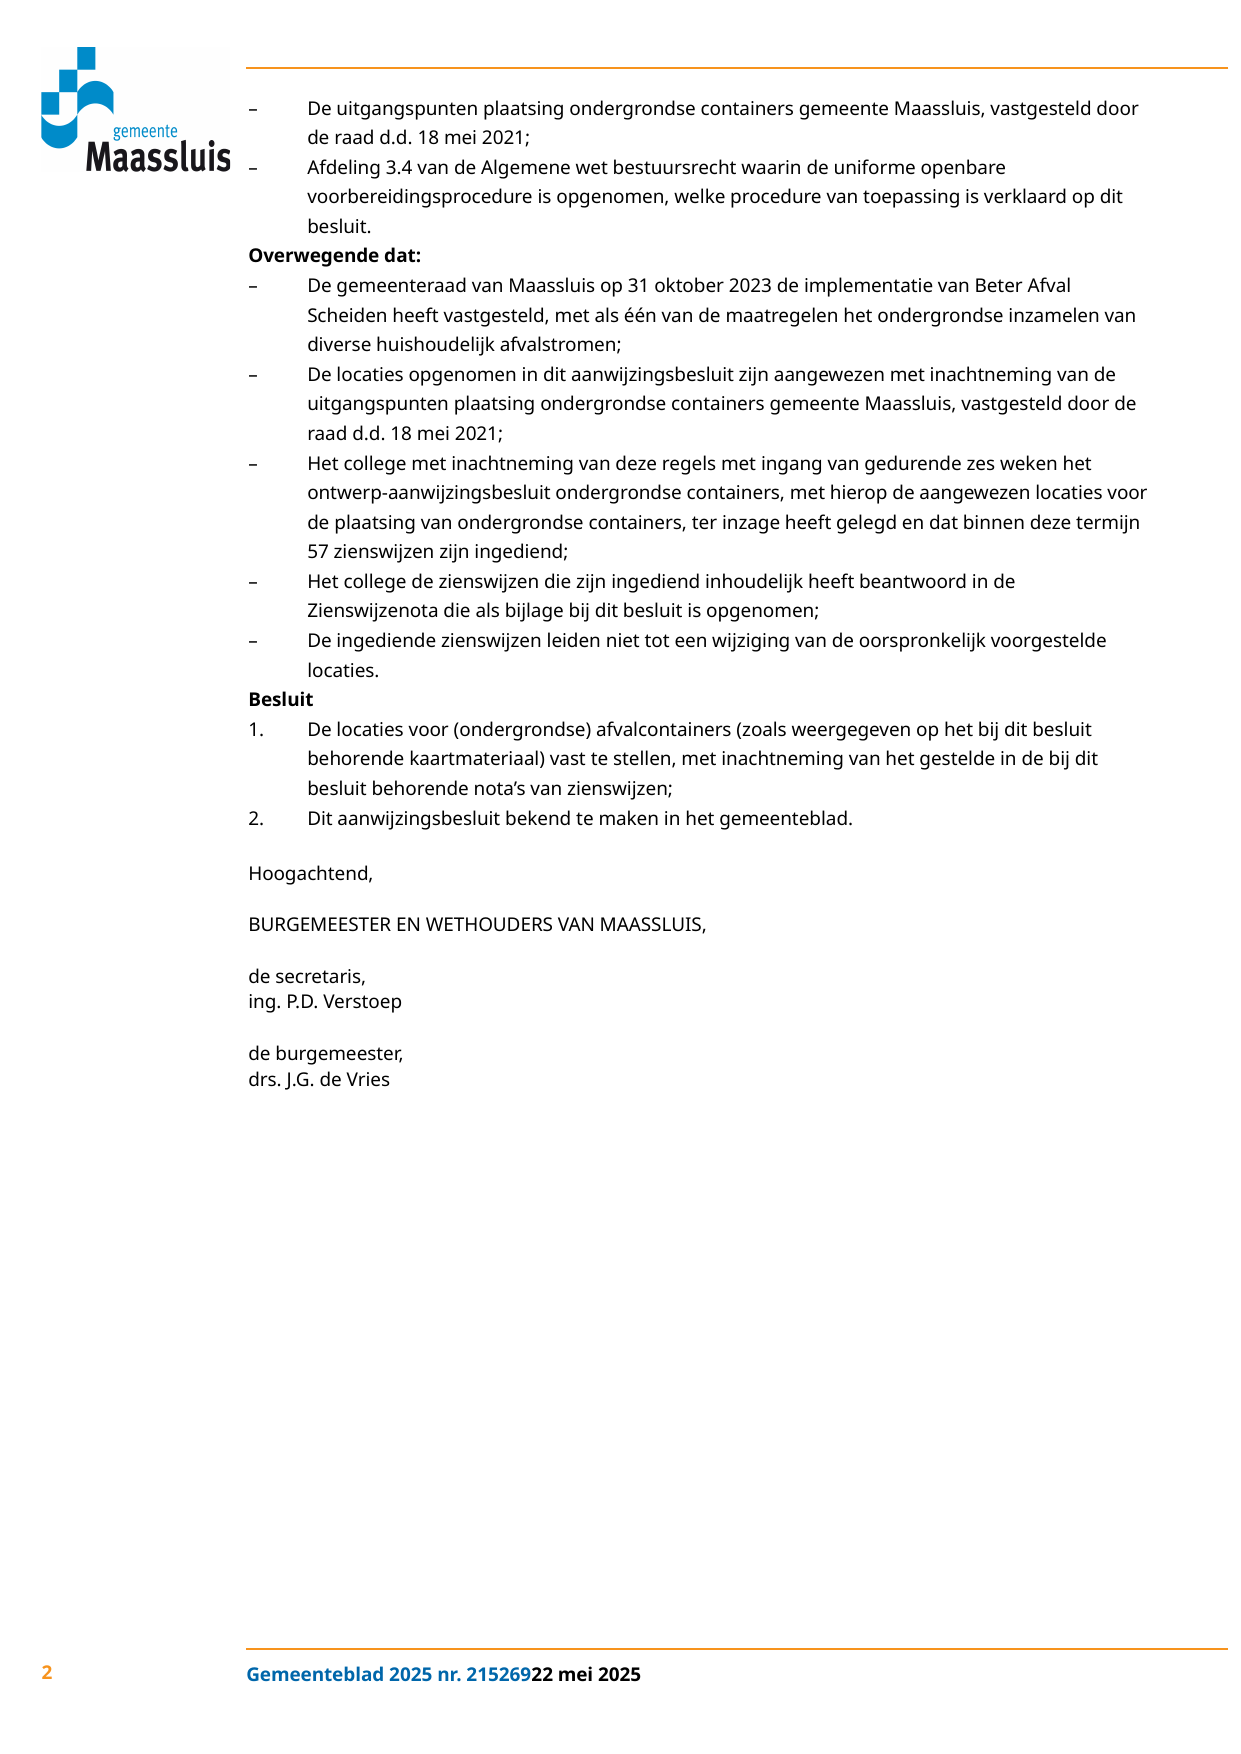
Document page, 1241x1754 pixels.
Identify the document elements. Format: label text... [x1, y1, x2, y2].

text de burgemeester, [248, 1040, 1152, 1066]
list Het college met inachtneming van deze regels met ingang van gedurende zes weken het ontwerp-aanwijzingsbesluit ondergrondse containers, met hierop de aangewezen locaties voor de plaatsing van ondergrondse containers, ter inzage heeft gelegd en dat binnen deze termijn 57 zienswijzen zijn ingediend; [248, 450, 1152, 564]
list Het college de zienswijzen die zijn ingediend inhoudelijk heeft beantwoord in de Zienswijzenota die als bijlage bij dit besluit is opgenomen; [248, 568, 1152, 623]
text drs. J.G. de Vries [248, 1066, 1152, 1092]
list De uitgangspunten plaatsing ondergrondse containers gemeente Maassluis, vastgesteld door de raad d.d. 18 mei 2021; [248, 95, 1152, 150]
picture [41, 47, 77, 92]
list De locaties opgenomen in dit aanwijzingsbesluit zijn aangewezen met inachtneming van de uitgangspunten plaatsing ondergrondse containers gemeente Maassluis, vastgesteld door de raad d.d. 18 mei 2021; [248, 361, 1152, 446]
picture [41, 47, 231, 172]
list De gemeenteraad van Maassluis op 31 oktober 2023 de implementatie van Beter Afval Scheiden heeft vastgesteld, met als één van de maatregelen het ondergrondse inzamelen van diverse huishoudelijk afvalstromen; [248, 272, 1152, 357]
text Besluit [248, 686, 1152, 712]
text BURGEMEESTER EN WETHOUDERS VAN MAASSLUIS, [248, 912, 1152, 937]
text de secretaris, [248, 963, 1152, 989]
text ing. P.D. Verstoep [248, 989, 1152, 1014]
list De ingediende zienswijzen leiden niet tot een wijziging van de oorspronkelijk voorgestelde locaties. [248, 627, 1152, 683]
text Overwegende dat: [248, 243, 1152, 268]
list De locaties voor (ondergrondse) afvalcontainers (zoals weergegeven op het bij dit besluit behorende kaartmateriaal) vast te stellen, met inachtneming van het gestelde in de bij dit besluit behorende nota’s van zienswijzen; [248, 716, 1152, 801]
list Afdeling 3.4 van de Algemene wet bestuursrecht waarin de uniforme openbare voorbereidingsprocedure is opgenomen, welke procedure van toepassing is verklaard op dit besluit. [248, 154, 1152, 239]
text Hoogachtend, [248, 860, 1152, 886]
list Dit aanwijzingsbesluit bekend te maken in het gemeenteblad. [248, 805, 1152, 831]
